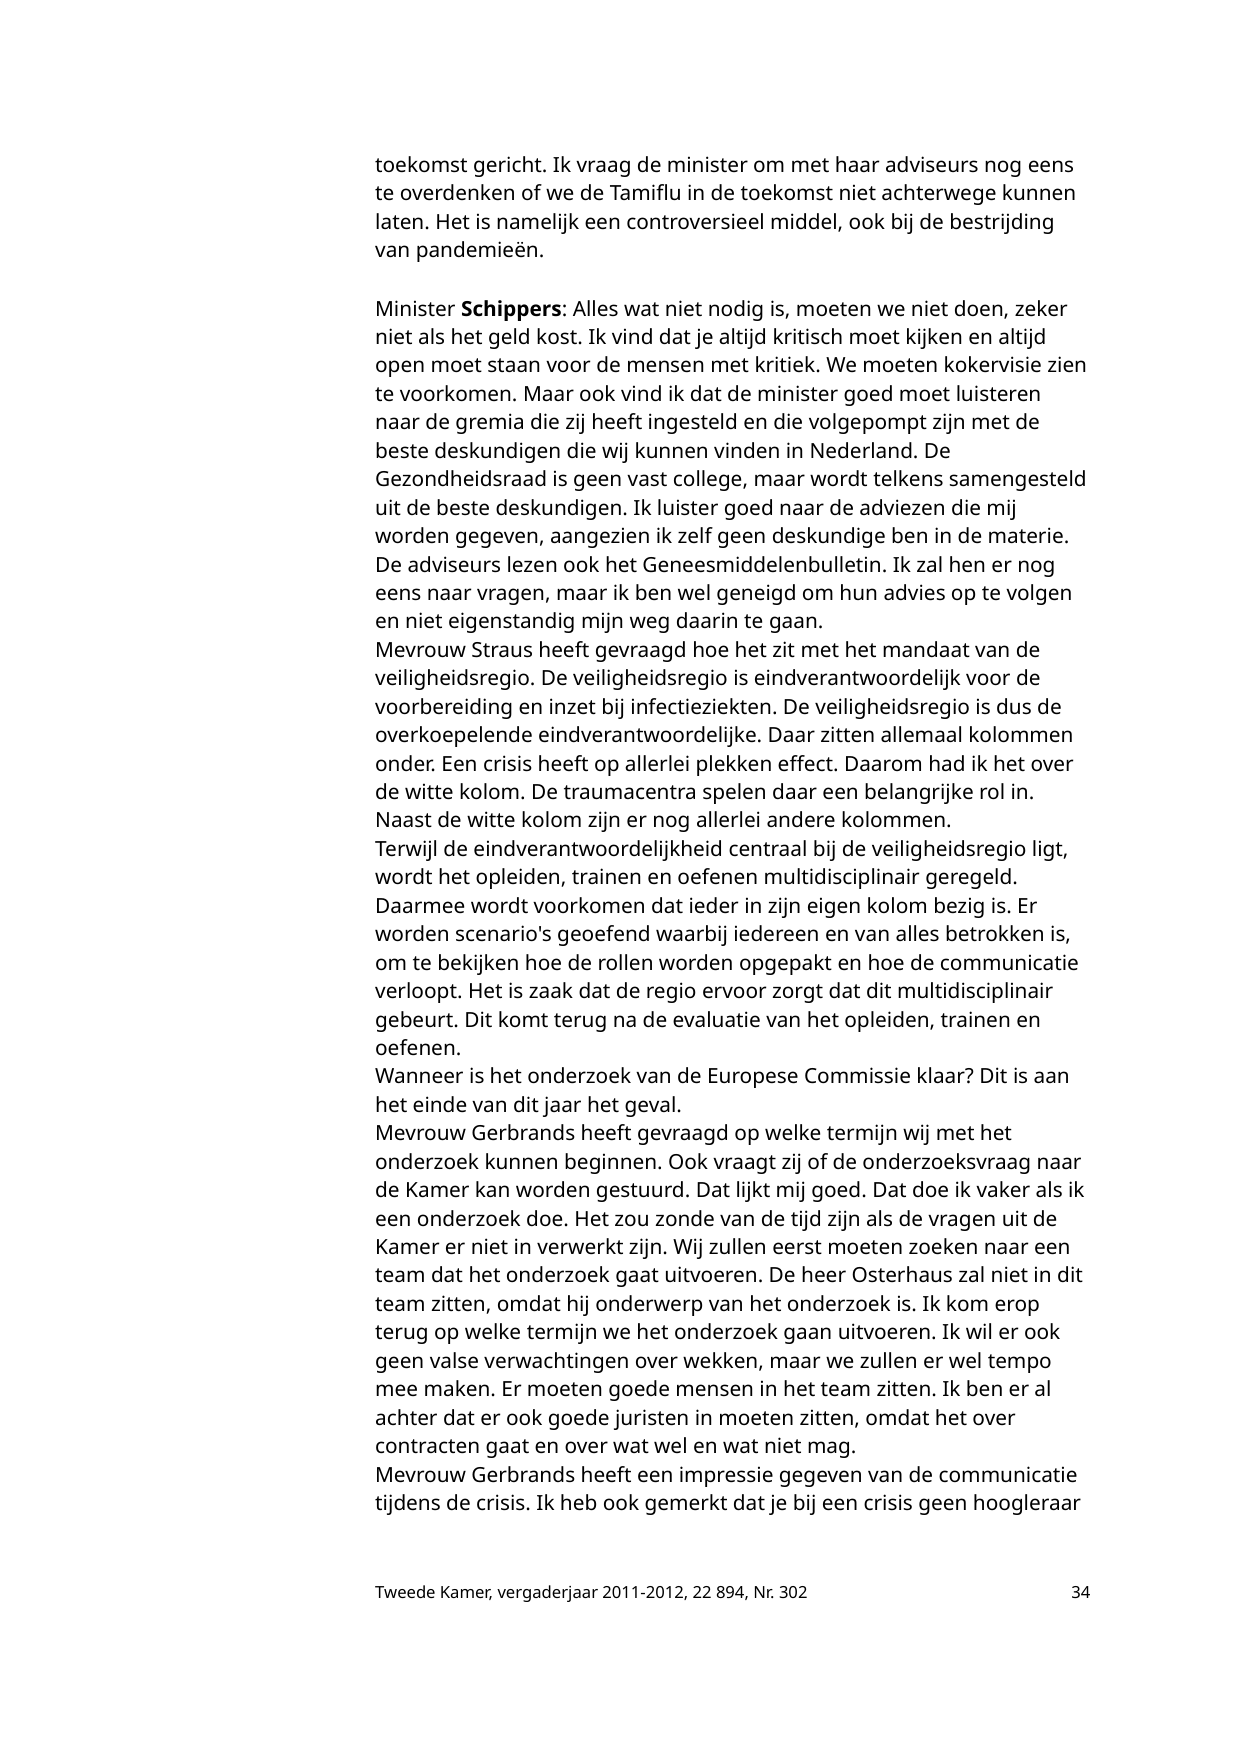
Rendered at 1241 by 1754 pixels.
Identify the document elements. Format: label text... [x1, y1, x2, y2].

text Mevrouw Gerbrands heeft gevraagd op welke termijn wij met het onderzoek kunnen beginnen. Ook vraagt zij of de onderzoeksvraag naar de Kamer kan worden gestuurd. Dat lijkt mij goed. Dat doe ik vaker als ik een onderzoek doe. Het zou zonde van de tijd zijn als de vragen uit de Kamer er niet in verwerkt zijn. Wij zullen eerst moeten zoeken naar een team dat het onderzoek gaat uitvoeren. De heer Osterhaus zal niet in dit team zitten, omdat hij onderwerp van het onderzoek is. Ik kom erop terug op welke termijn we het onderzoek gaan uitvoeren. Ik wil er ook geen valse verwachtingen over wekken, maar we zullen er wel tempo mee maken. Er moeten goede mensen in het team zitten. Ik ben er al achter dat er ook goede juristen in moeten zitten, omdat het over contracten gaat en over wat wel en wat niet mag. [375, 1118, 1090, 1460]
text Minister Schippers: Alles wat niet nodig is, moeten we niet doen, zeker niet als het geld kost. Ik vind dat je altijd kritisch moet kijken en altijd open moet staan voor de mensen met kritiek. We moeten kokervisie zien te voorkomen. Maar ook vind ik dat de minister goed moet luisteren naar de gremia die zij heeft ingesteld en die volgepompt zijn met de beste deskundigen die wij kunnen vinden in Nederland. De Gezondheidsraad is geen vast college, maar wordt telkens samengesteld uit de beste deskundigen. Ik luister goed naar de adviezen die mij worden gegeven, aangezien ik zelf geen deskundige ben in de materie. De adviseurs lezen ook het Geneesmiddelenbulletin. Ik zal hen er nog eens naar vragen, maar ik ben wel geneigd om hun advies op te volgen en niet eigenstandig mijn weg daarin te gaan. [375, 294, 1090, 635]
text Mevrouw Straus heeft gevraagd hoe het zit met het mandaat van de veiligheidsregio. De veiligheidsregio is eindverantwoordelijk voor de voorbereiding en inzet bij infectieziekten. De veiligheidsregio is dus de overkoepelende eindverantwoordelijke. Daar zitten allemaal kolommen onder. Een crisis heeft op allerlei plekken effect. Daarom had ik het over de witte kolom. De traumacentra spelen daar een belangrijke rol in. Naast de witte kolom zijn er nog allerlei andere kolommen. [375, 635, 1090, 834]
text Terwijl de eindverantwoordelijkheid centraal bij de veiligheidsregio ligt, wordt het opleiden, trainen en oefenen multidisciplinair geregeld. Daarmee wordt voorkomen dat ieder in zijn eigen kolom bezig is. Er worden scenario's geoefend waarbij iedereen en van alles betrokken is, om te bekijken hoe de rollen worden opgepakt en hoe de communicatie verloopt. Het is zaak dat de regio ervoor zorgt dat dit multidisciplinair gebeurt. Dit komt terug na de evaluatie van het opleiden, trainen en oefenen. [375, 834, 1090, 1062]
text toekomst gericht. Ik vraag de minister om met haar adviseurs nog eens te overdenken of we de Tamiflu in de toekomst niet achterwege kunnen laten. Het is namelijk een controversieel middel, ook bij de bestrijding van pandemieën. [375, 150, 1090, 264]
text Wanneer is het onderzoek van de Europese Commissie klaar? Dit is aan het einde van dit jaar het geval. [375, 1062, 1090, 1118]
text Mevrouw Gerbrands heeft een impressie gegeven van de communicatie tijdens de crisis. Ik heb ook gemerkt dat je bij een crisis geen hoogleraar [375, 1460, 1090, 1517]
